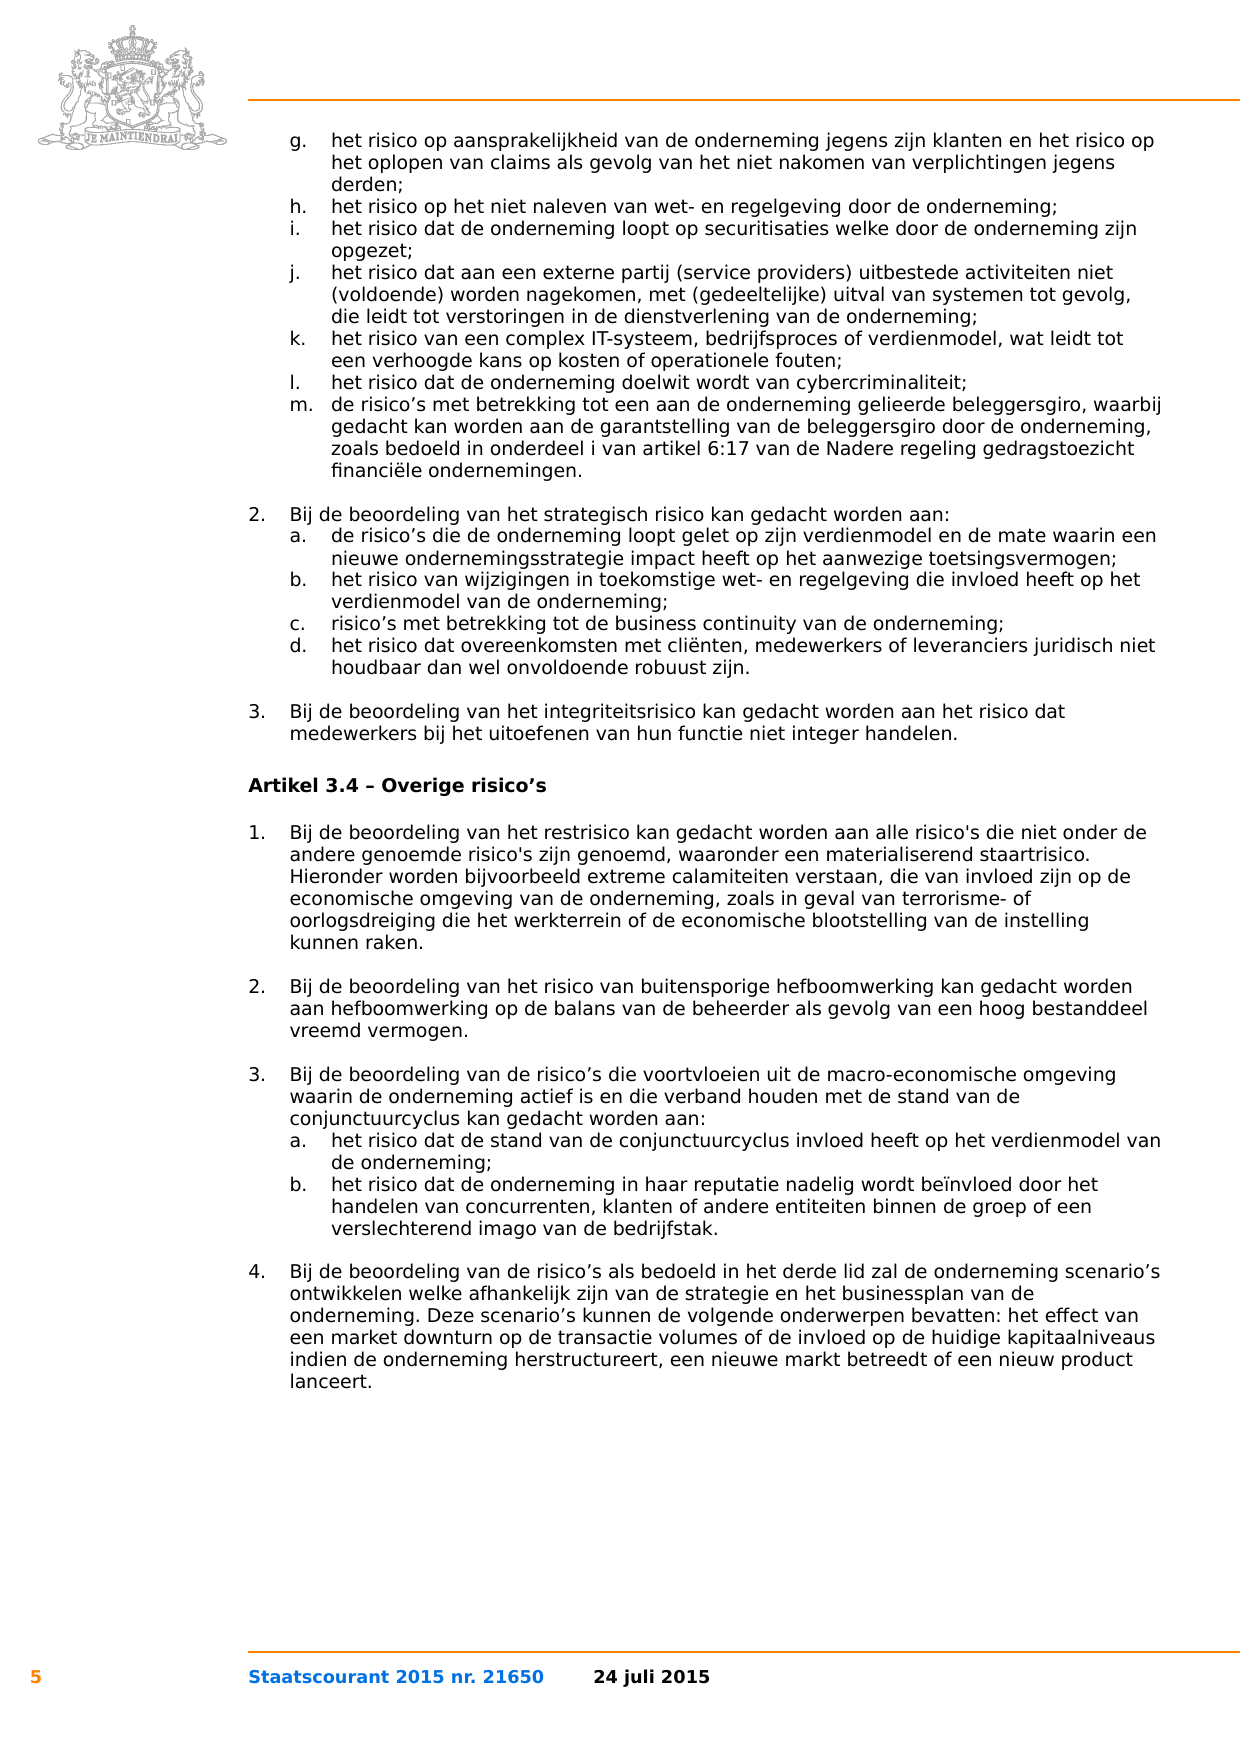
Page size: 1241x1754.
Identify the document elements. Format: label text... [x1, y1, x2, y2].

text b. het risico dat de onderneming in haar reputatie nadelig wordt beïnvloed door het handelen van concurrenten, klanten of andere entiteiten binnen de groep of een verslechterend imago van de bedrijfstak. [289, 1173, 1163, 1239]
text 3. Bij de beoordeling van het integriteitsrisico kan gedacht worden aan het risico dat medewerkers bij het uitoefenen van hun functie niet integer handelen. [248, 701, 1163, 745]
text b. het risico van wijzigingen in toekomstige wet- en regelgeving die invloed heeft op het verdienmodel van de onderneming; [289, 569, 1163, 613]
text a. de risico’s die de onderneming loopt gelet op zijn verdienmodel en de mate waarin een nieuwe ondernemingsstrategie impact heeft op het aanwezige toetsingsvermogen; [289, 525, 1163, 569]
text h. het risico op het niet naleven van wet- en regelgeving door de onderneming; [289, 196, 1163, 218]
text 3. Bij de beoordeling van de risico’s die voortvloeien uit de macro-economische omgeving waarin de onderneming actief is en die verband houden met de stand van de conjunctuurcyclus kan gedacht worden aan: [248, 1064, 1163, 1129]
text j. het risico dat aan een externe partij (service providers) uitbestede activiteiten niet (voldoende) worden nagekomen, met (gedeeltelijke) uitval van systemen tot gevolg, die leidt tot verstoringen in de dienstverlening van de onderneming; [289, 262, 1163, 328]
text 4. Bij de beoordeling van de risico’s als bedoeld in het derde lid zal de onderneming scenario’s ontwikkelen welke afhankelijk zijn van de strategie en het businessplan van de onderneming. Deze scenario’s kunnen de volgende onderwerpen bevatten: het effect van een market downturn op de transactie volumes of de invloed op de huidige kapitaalniveaus indien de onderneming herstructureert, een nieuwe markt betreedt of een nieuw product lanceert. [248, 1261, 1163, 1393]
text l. het risico dat de onderneming doelwit wordt van cybercriminaliteit; [289, 372, 1163, 394]
text i. het risico dat de onderneming loopt op securitisaties welke door de onderneming zijn opgezet; [289, 218, 1163, 262]
text c. risico’s met betrekking tot de business continuity van de onderneming; [289, 613, 1163, 635]
subtitle Artikel 3.4 – Overige risico’s [248, 775, 1163, 797]
text 2. Bij de beoordeling van het risico van buitensporige hefboomwerking kan gedacht worden aan hefboomwerking op de balans van de beheerder als gevolg van een hoog bestanddeel vreemd vermogen. [248, 976, 1163, 1042]
picture [38, 25, 227, 150]
text 1. Bij de beoordeling van het restrisico kan gedacht worden aan alle risico's die niet onder de andere genoemde risico's zijn genoemd, waaronder een materialiserend staartrisico. Hieronder worden bijvoorbeeld extreme calamiteiten verstaan, die van invloed zijn op de economische omgeving van de onderneming, zoals in geval van terrorisme- of oorlogsdreiging die het werkterrein of de economische blootstelling van de instelling kunnen raken. [248, 822, 1163, 954]
text a. het risico dat de stand van de conjunctuurcyclus invloed heeft op het verdienmodel van de onderneming; [289, 1129, 1163, 1173]
text 2. Bij de beoordeling van het strategisch risico kan gedacht worden aan: [248, 503, 1163, 525]
text g. het risico op aansprakelijkheid van de onderneming jegens zijn klanten en het risico op het oplopen van claims als gevolg van het niet nakomen van verplichtingen jegens derden; [289, 130, 1163, 196]
text k. het risico van een complex IT-systeem, bedrijfsproces of verdienmodel, wat leidt tot een verhoogde kans op kosten of operationele fouten; [289, 328, 1163, 372]
text m. de risico’s met betrekking tot een aan de onderneming gelieerde beleggersgiro, waarbij gedacht kan worden aan de garantstelling van de beleggersgiro door de onderneming, zoals bedoeld in onderdeel i van artikel 6:17 van de Nadere regeling gedragstoezicht financiële ondernemingen. [289, 394, 1163, 482]
text d. het risico dat overeenkomsten met cliënten, medewerkers of leveranciers juridisch niet houdbaar dan wel onvoldoende robuust zijn. [289, 635, 1163, 679]
